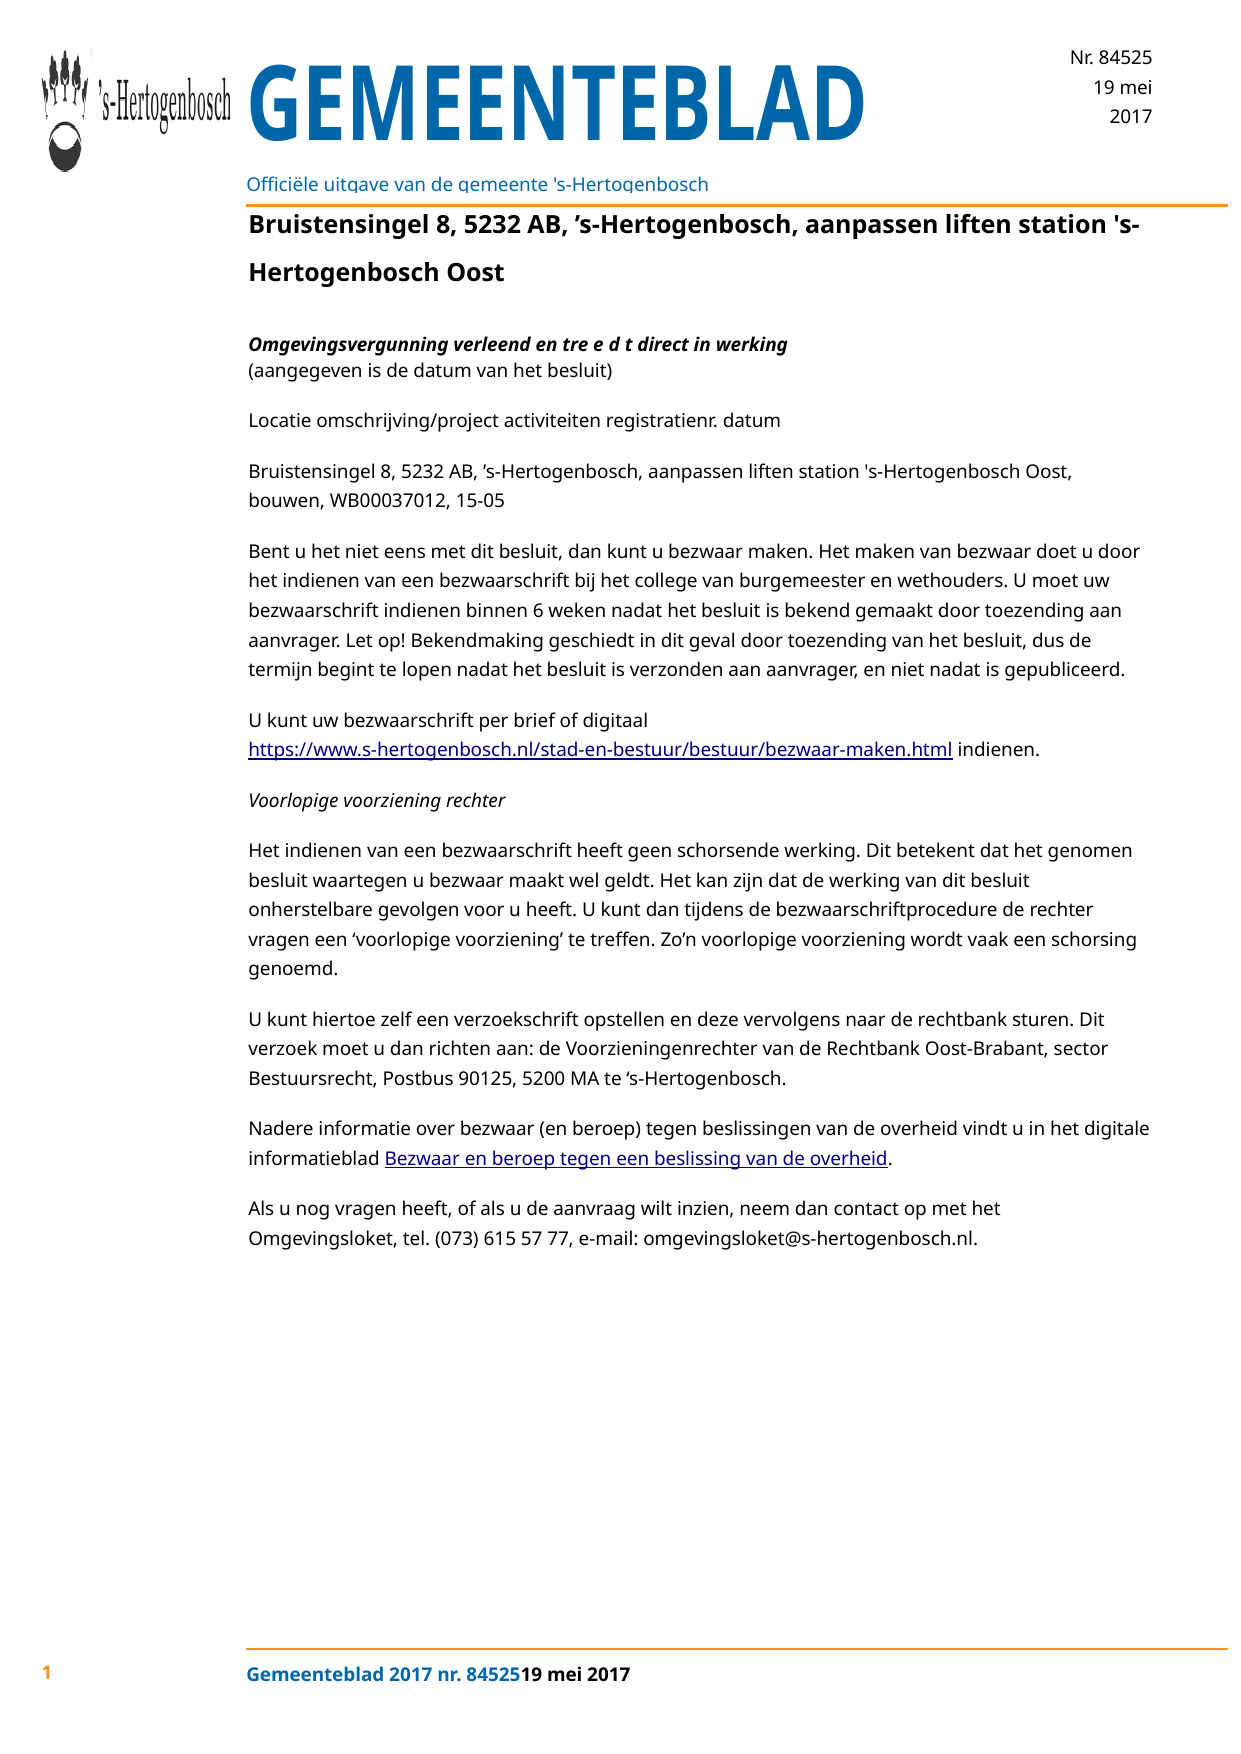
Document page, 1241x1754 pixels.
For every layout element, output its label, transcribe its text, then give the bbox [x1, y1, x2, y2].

text U kunt hiertoe zelf een verzoekschrift opstellen en deze vervolgens naar de rechtbank sturen. Dit verzoek moet u dan richten aan: de Voorzieningenrechter van de Rechtbank Oost-Brabant, sector Bestuursrecht, Postbus 90125, 5200 MA te ‘s-Hertogenbosch. [248, 1006, 1152, 1091]
text Locatie omschrijving/project activiteiten registratienr. datum [248, 408, 1152, 433]
text Als u nog vragen heeft, of als u de aanvraag wilt inzien, neem dan contact op met het Omgevingsloket, tel. (073) 615 57 77, e-mail: omgevingsloket@s-hertogenbosch.nl. [248, 1196, 1152, 1251]
text Nadere informatie over bezwaar (en beroep) tegen beslissingen van de overheid vindt u in het digitale informatieblad Bezwaar en beroep tegen een beslissing van de overheid. [248, 1116, 1152, 1171]
text (aangegeven is de datum van het besluit) [248, 357, 1152, 383]
text Bent u het niet eens met dit besluit, dan kunt u bezwaar maken. Het maken van bezwaar doet u door het indienen van een bezwaarschrift bij het college van burgemeester en wethouders. U moet uw bezwaarschrift indienen binnen 6 weken nadat het besluit is bekend gemaakt door toezending aan aanvrager. Let op! Bekendmaking geschiedt in dit geval door toezending van het besluit, dus de termijn begint te lopen nadat het besluit is verzonden aan aanvrager, en niet nadat is gepubliceerd. [248, 538, 1152, 682]
text U kunt uw bezwaarschrift per brief of digitaal https://www.s-hertogenbosch.nl/stad-en-bestuur/bestuur/bezwaar-maken.html indienen. [248, 707, 1152, 762]
text Omgevingsvergunning verleend en tre e d t direct in werking [248, 331, 1152, 357]
text Bruistensingel 8, 5232 AB, ’s-Hertogenbosch, aanpassen liften station 's-Hertogenbosch Oost, bouwen, WB00037012, 15-05 [248, 458, 1152, 513]
text Voorlopige voorziening rechter [248, 787, 1152, 812]
text Het indienen van een bezwaarschrift heeft geen schorsende werking. Dit betekent dat het genomen besluit waartegen u bezwaar maakt wel geldt. Het kan zijn dat de werking van dit besluit onherstelbare gevolgen voor u heeft. U kunt dan tijdens de bezwaarschriftprocedure de rechter vragen een ‘voorlopige voorziening’ te treffen. Zo’n voorlopige voorziening wordt vaak een schorsing genoemd. [248, 837, 1152, 981]
text Bruistensingel 8, 5232 AB, ’s-Hertogenbosch, aanpassen liften station 's-Hertogenbosch Oost [248, 207, 1152, 288]
picture [41, 47, 231, 172]
